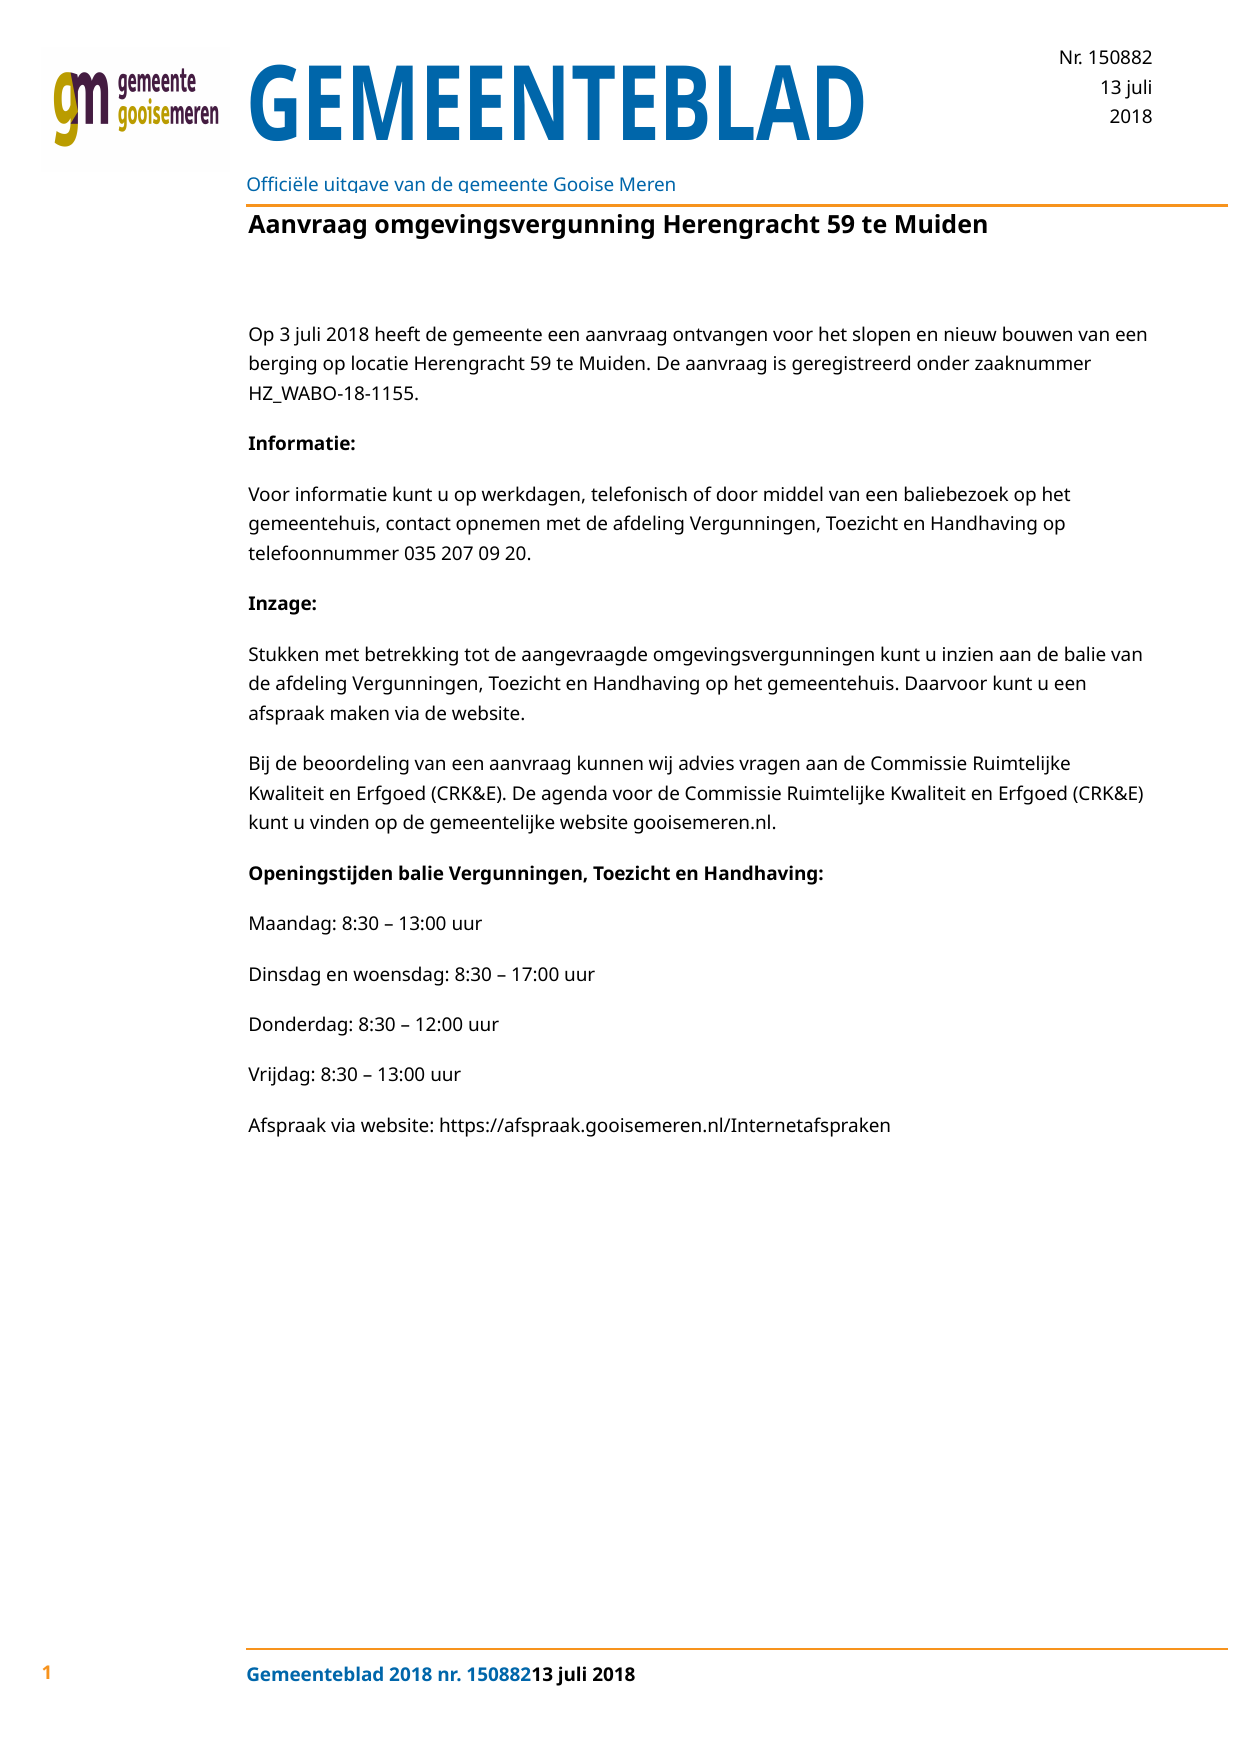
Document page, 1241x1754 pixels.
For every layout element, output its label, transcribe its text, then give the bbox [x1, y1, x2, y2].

text Stukken met betrekking tot de aangevraagde omgevingsvergunningen kunt u inzien aan de balie van de afdeling Vergunningen, Toezicht en Handhaving op het gemeentehuis. Daarvoor kunt u een afspraak maken via de website. [248, 641, 1152, 726]
text Op 3 juli 2018 heeft de gemeente een aanvraag ontvangen voor het slopen en nieuw bouwen van een berging op locatie Herengracht 59 te Muiden. De aanvraag is geregistreerd onder zaaknummer HZ_WABO-18-1155. [248, 321, 1152, 406]
text Donderdag: 8:30 – 12:00 uur [248, 1011, 1152, 1037]
text Dinsdag en woensdag: 8:30 – 17:00 uur [248, 961, 1152, 986]
picture [41, 47, 231, 172]
text Inzage: [248, 590, 1152, 616]
text Informatie: [248, 430, 1152, 456]
text Aanvraag omgevingsvergunning Herengracht 59 te Muiden [248, 207, 1152, 241]
text Vrijdag: 8:30 – 13:00 uur [248, 1062, 1152, 1087]
text Maandag: 8:30 – 13:00 uur [248, 910, 1152, 936]
text Afspraak via website: https://afspraak.gooisemeren.nl/Internetafspraken [248, 1112, 1152, 1138]
text Openingstijden balie Vergunningen, Toezicht en Handhaving: [248, 860, 1152, 886]
text Bij de beoordeling van een aanvraag kunnen wij advies vragen aan de Commissie Ruimtelijke Kwaliteit en Erfgoed (CRK&E). De agenda voor de Commissie Ruimtelijke Kwaliteit en Erfgoed (CRK&E) kunt u vinden op de gemeentelijke website gooisemeren.nl. [248, 750, 1152, 835]
text Voor informatie kunt u op werkdagen, telefonisch of door middel van een baliebezoek op het gemeentehuis, contact opnemen met de afdeling Vergunningen, Toezicht en Handhaving op telefoonnummer 035 207 09 20. [248, 481, 1152, 566]
